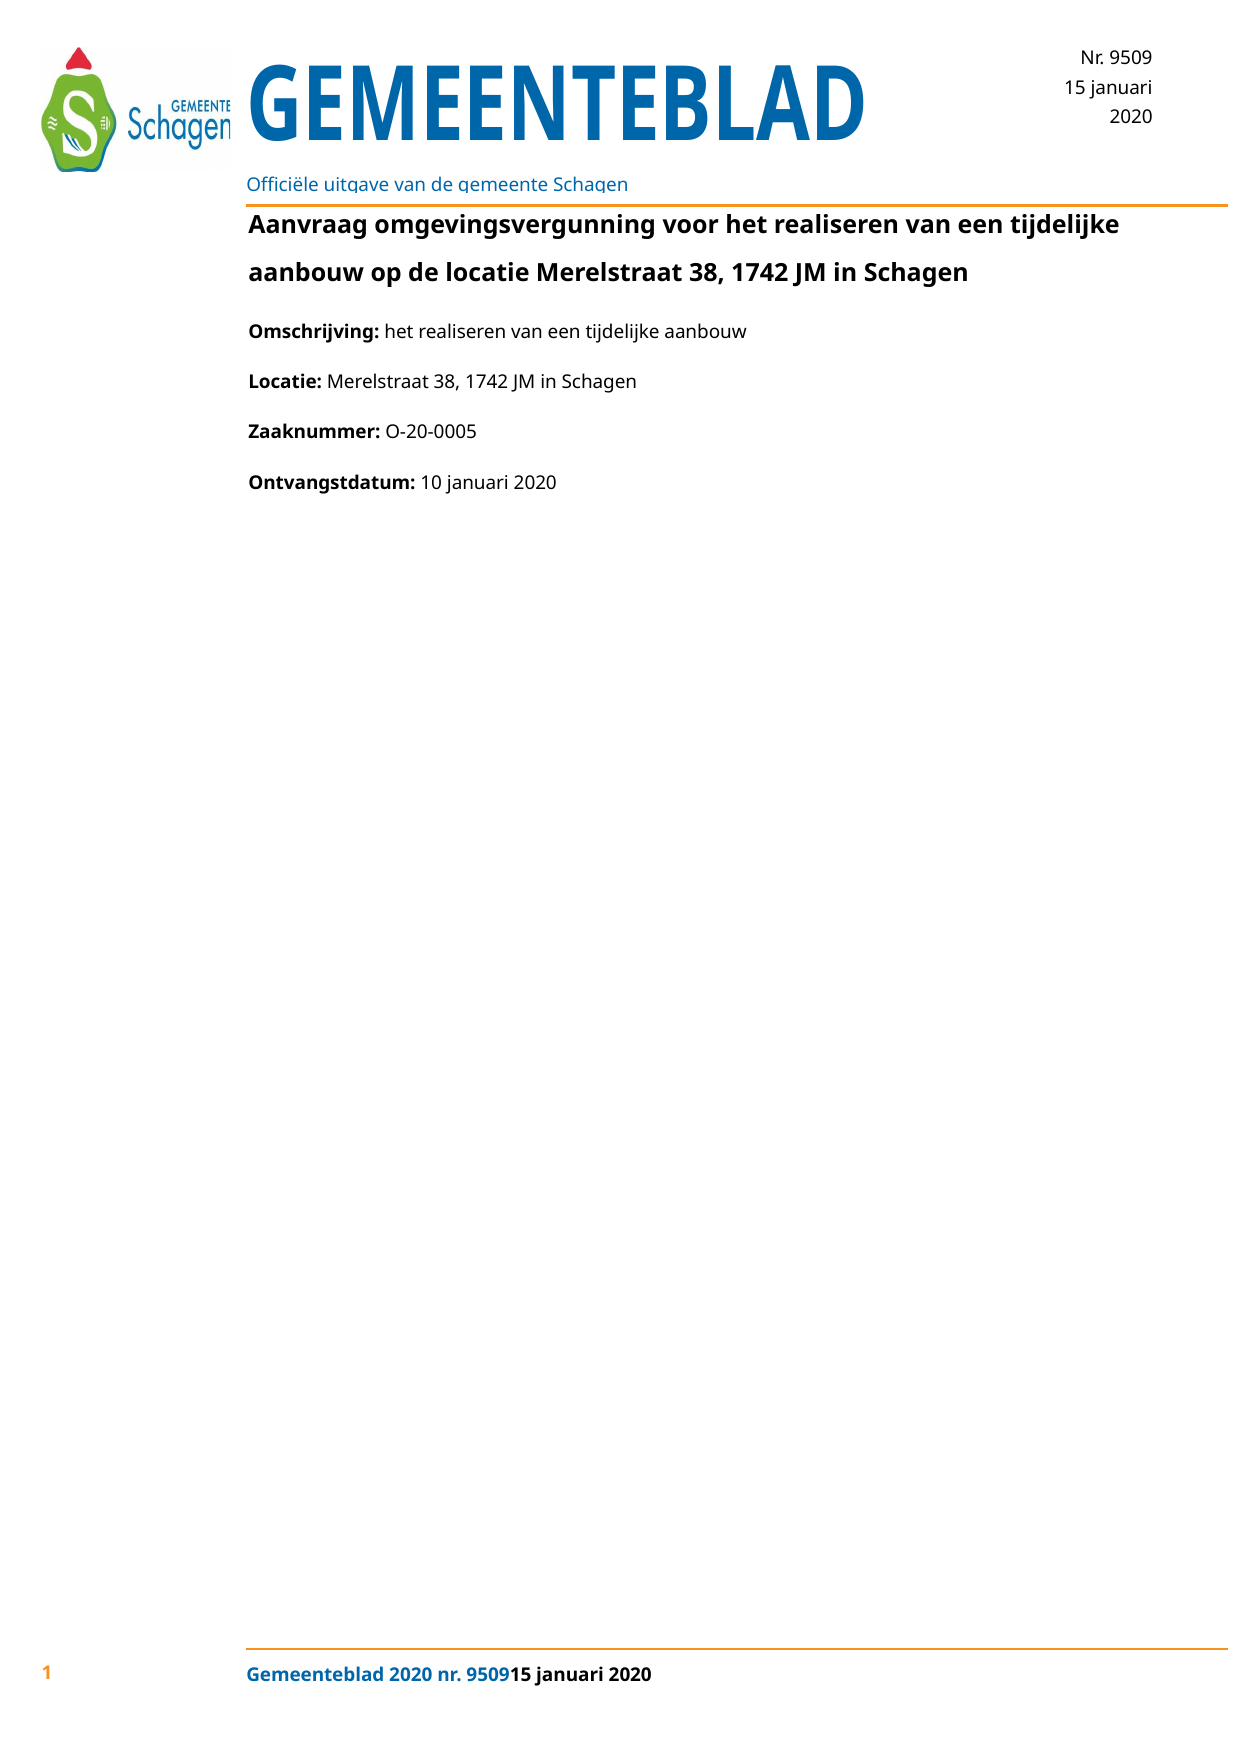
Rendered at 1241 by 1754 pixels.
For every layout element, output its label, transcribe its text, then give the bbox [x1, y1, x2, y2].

text Ontvangstdatum: 10 januari 2020 [248, 469, 1152, 495]
text Omschrijving: het realiseren van een tijdelijke aanbouw [248, 318, 1152, 344]
text Zaaknummer: O-20-0005 [248, 419, 1152, 444]
picture [41, 47, 231, 172]
text Locatie: Merelstraat 38, 1742 JM in Schagen [248, 368, 1152, 394]
text Aanvraag omgevingsvergunning voor het realiseren van een tijdelijke aanbouw op de locatie Merelstraat 38, 1742 JM in Schagen [248, 207, 1152, 288]
